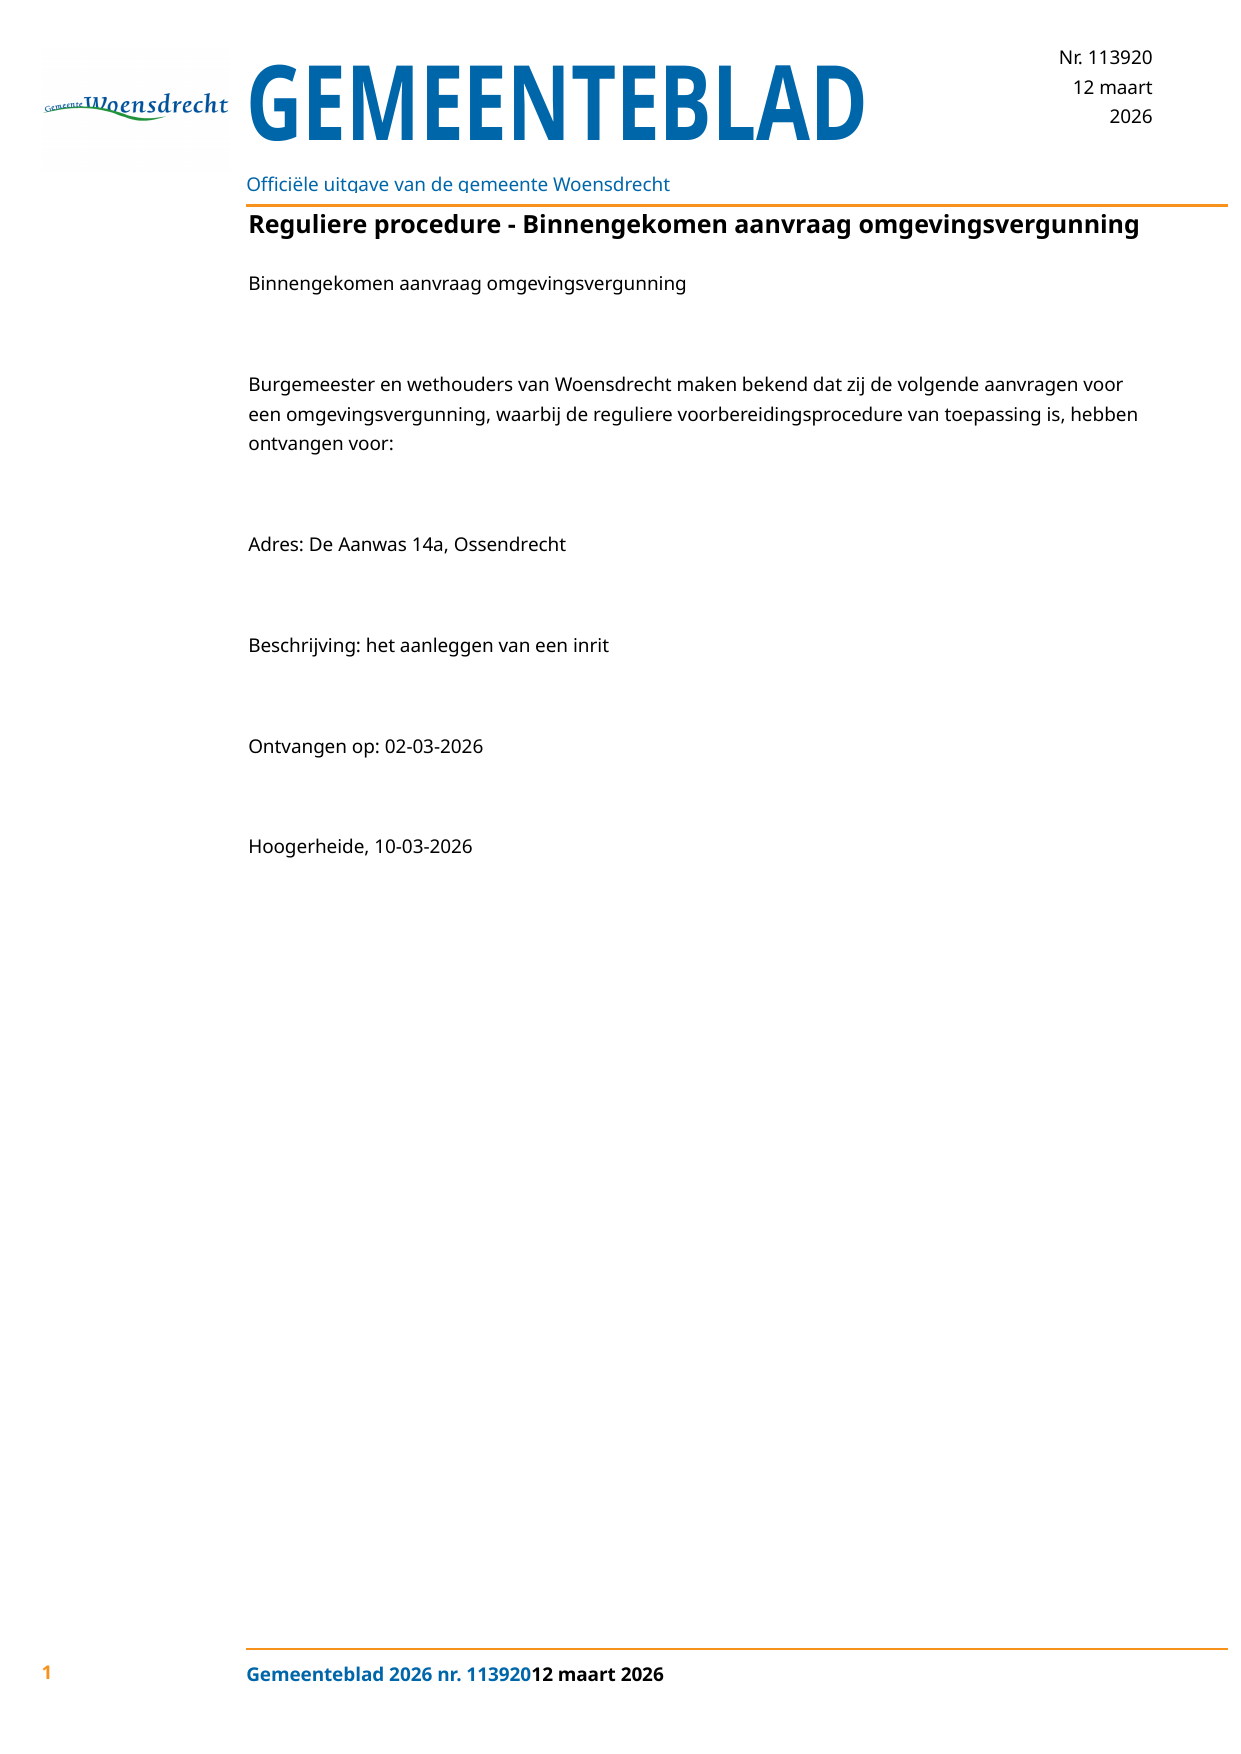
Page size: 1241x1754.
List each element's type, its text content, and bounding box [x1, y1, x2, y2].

text Binnengekomen aanvraag omgevingsvergunning [248, 270, 1152, 296]
text Burgemeester en wethouders van Woensdrecht maken bekend dat zij de volgende aanvragen voor een omgevingsvergunning, waarbij de reguliere voorbereidingsprocedure van toepassing is, hebben ontvangen voor: [248, 371, 1152, 456]
text Reguliere procedure - Binnengekomen aanvraag omgevingsvergunning [248, 207, 1152, 241]
picture [41, 47, 231, 172]
text Beschrijving: het aanleggen van een inrit [248, 632, 1152, 658]
text Ontvangen op: 02-03-2026 [248, 733, 1152, 758]
text Hoogerheide, 10-03-2026 [248, 834, 1152, 859]
text Adres: De Aanwas 14a, Ossendrecht [248, 531, 1152, 557]
